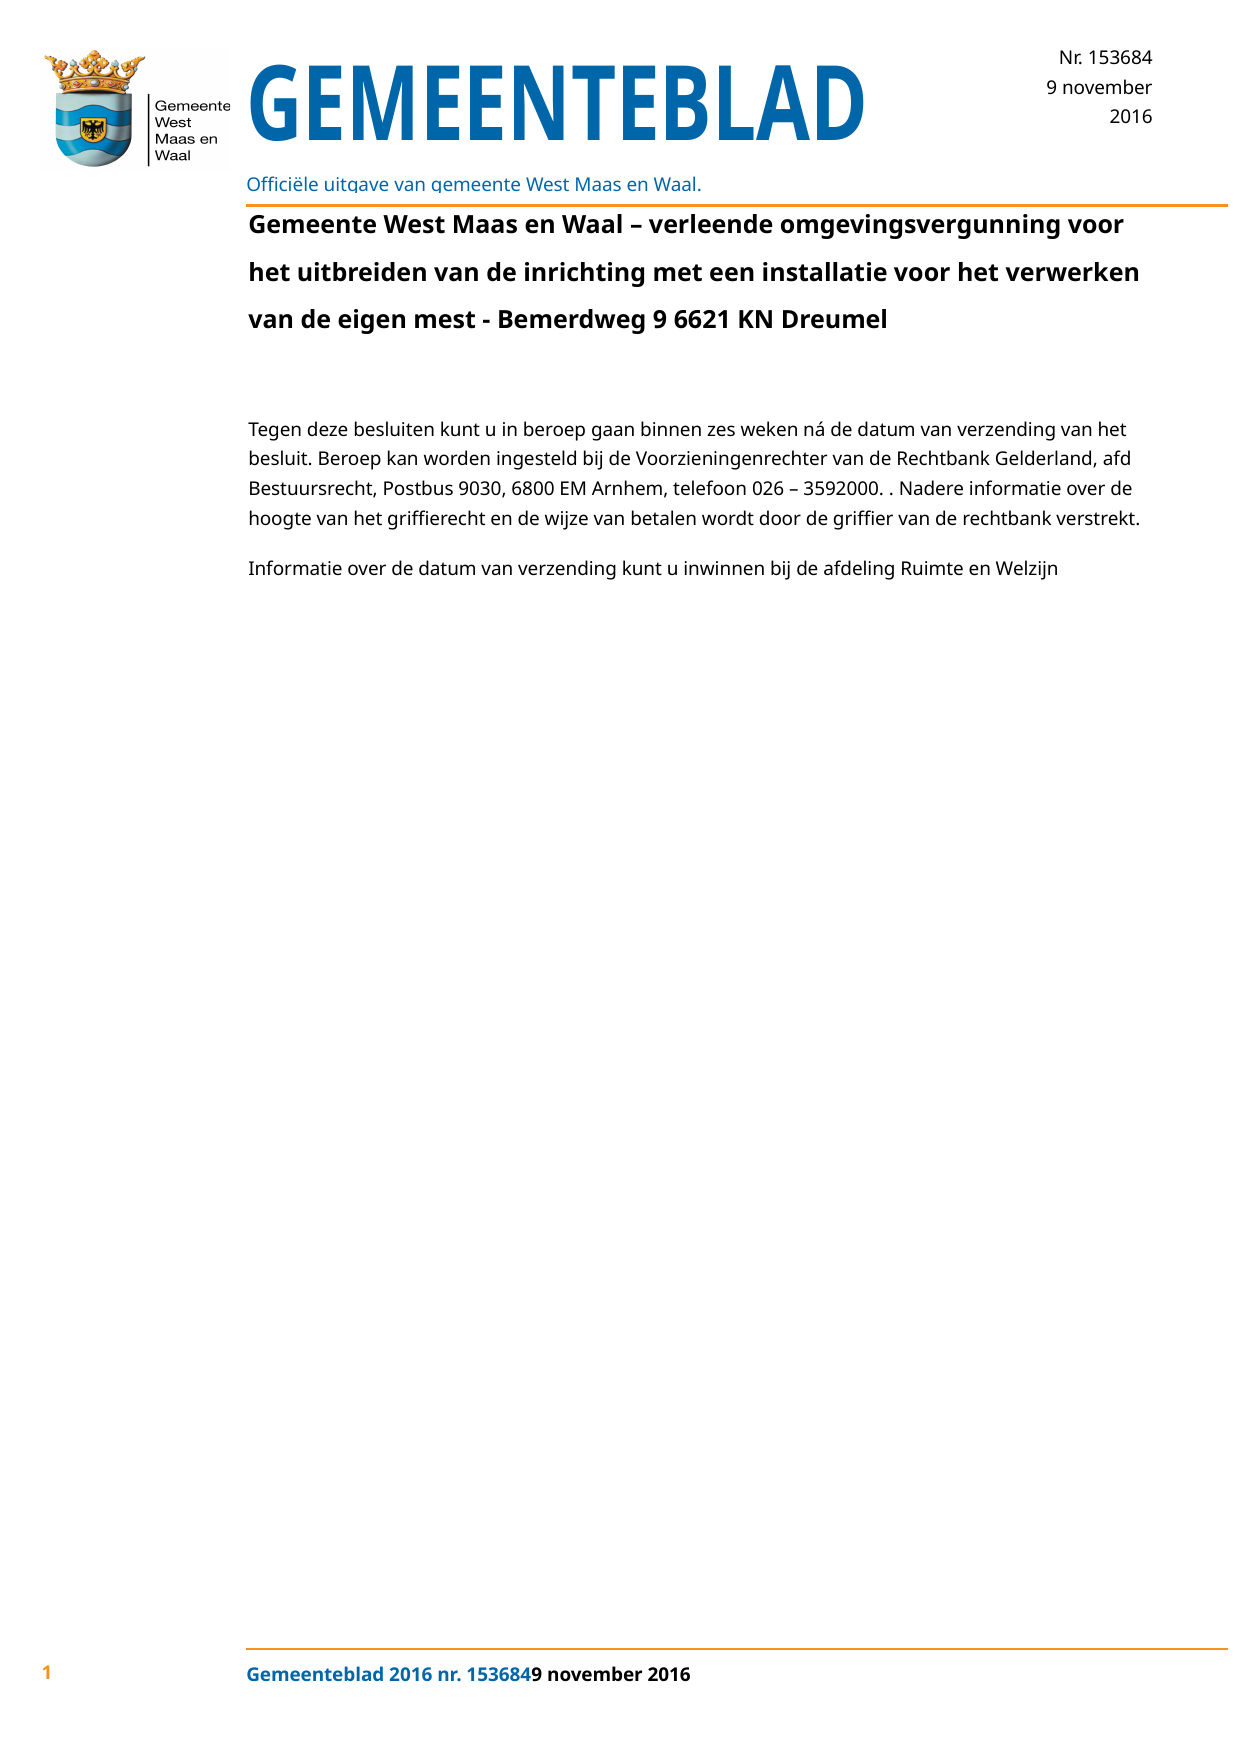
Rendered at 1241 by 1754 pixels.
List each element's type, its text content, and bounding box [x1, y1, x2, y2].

picture [41, 47, 231, 172]
text Gemeente West Maas en Waal – verleende omgevingsvergunning voor het uitbreiden van de inrichting met een installatie voor het verwerken van de eigen mest - Bemerdweg 9 6621 KN Dreumel [248, 207, 1152, 336]
text Informatie over de datum van verzending kunt u inwinnen bij de afdeling Ruimte en Welzijn [248, 555, 1152, 581]
text Tegen deze besluiten kunt u in beroep gaan binnen zes weken ná de datum van verzending van het besluit. Beroep kan worden ingesteld bij de Voorzieningenrechter van de Rechtbank Gelderland, afd Bestuursrecht, Postbus 9030, 6800 EM Arnhem, telefoon 026 – 3592000. . Nadere informatie over de hoogte van het griffierecht en de wijze van betalen wordt door de griffier van de rechtbank verstrekt. [248, 416, 1152, 530]
